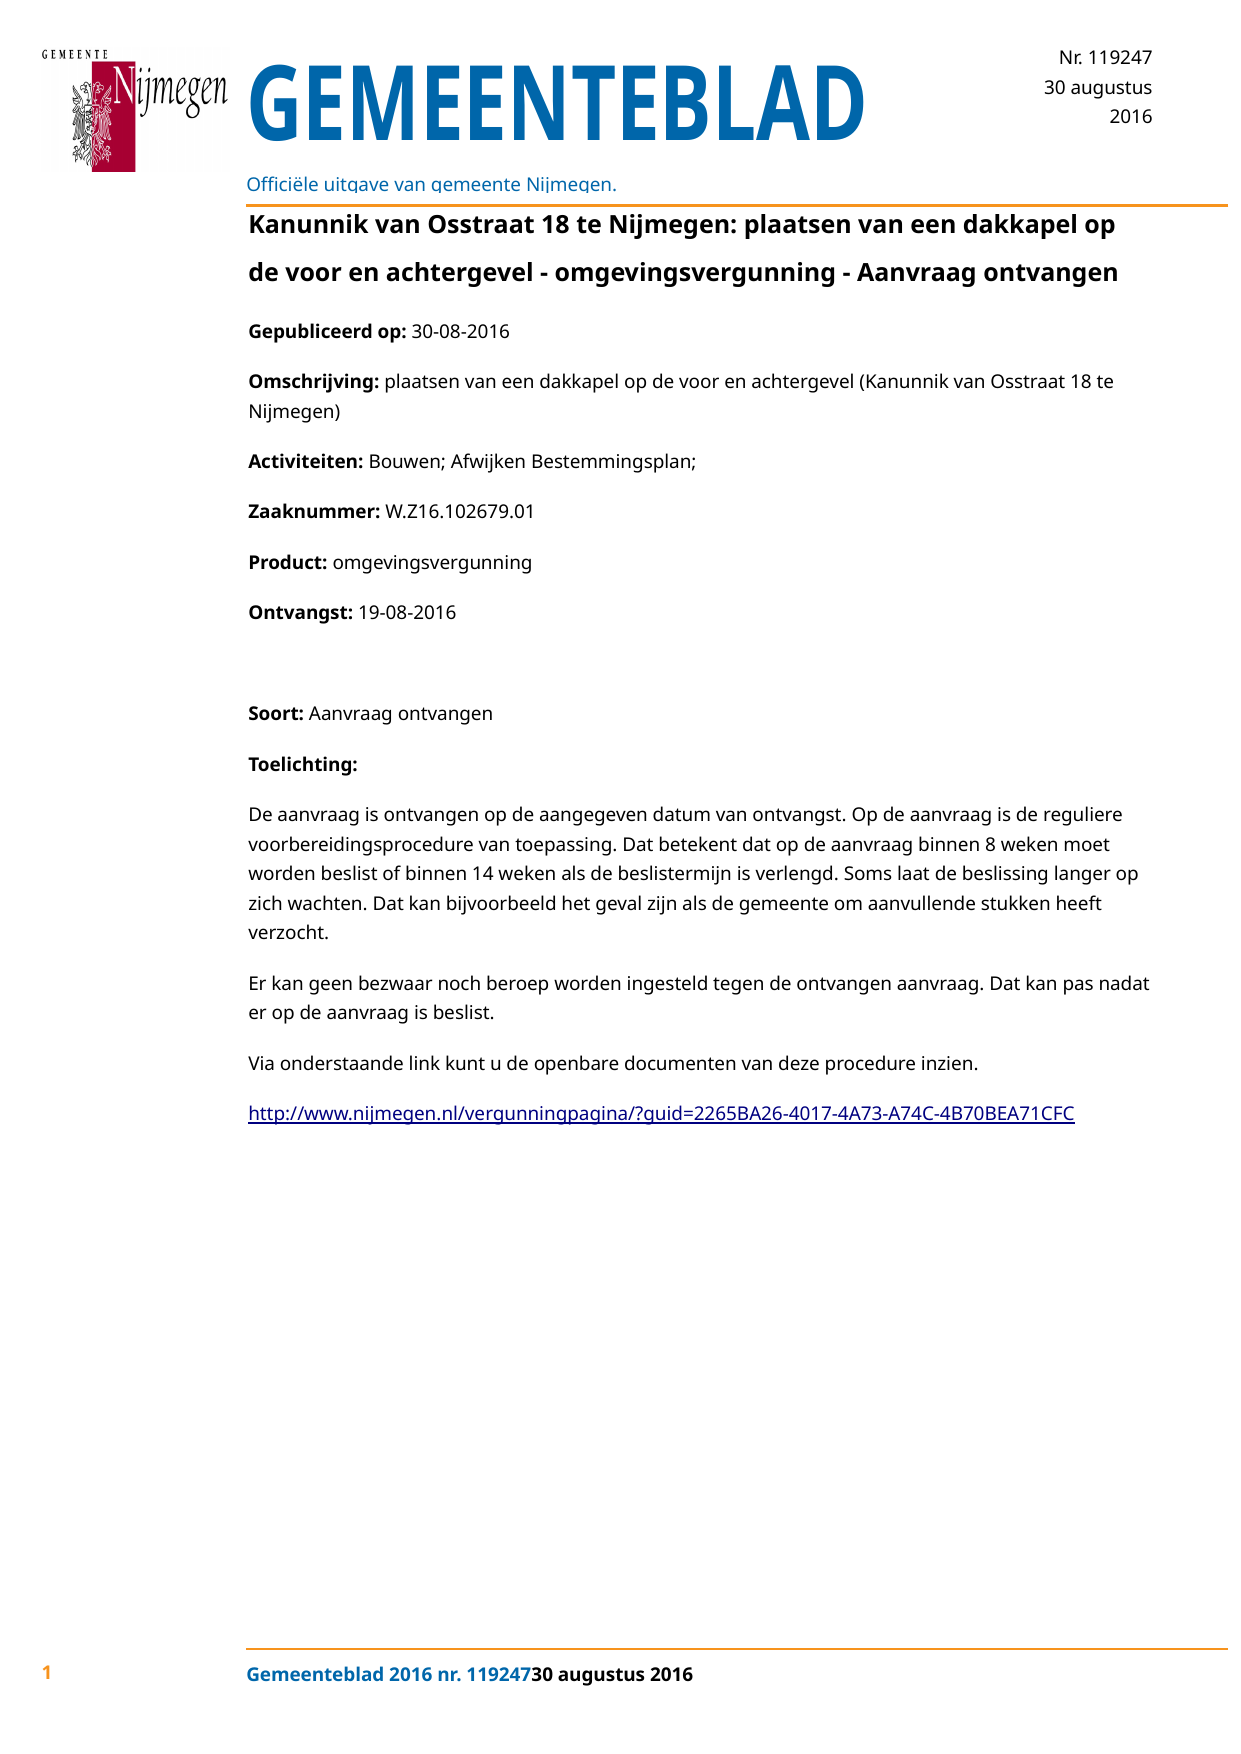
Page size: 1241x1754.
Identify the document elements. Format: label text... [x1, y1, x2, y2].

text Er kan geen bezwaar noch beroep worden ingesteld tegen de ontvangen aanvraag. Dat kan pas nadat er op de aanvraag is beslist. [248, 970, 1152, 1025]
text Omschrijving: plaatsen van een dakkapel op de voor en achtergevel (Kanunnik van Osstraat 18 te Nijmegen) [248, 368, 1152, 424]
text Toelichting: [248, 751, 1152, 777]
text http://www.nijmegen.nl/vergunningpagina/?guid=2265BA26-4017-4A73-A74C-4B70BEA71CFC [248, 1100, 1152, 1126]
text Product: omgevingsvergunning [248, 549, 1152, 575]
picture [41, 47, 231, 172]
text Ontvangst: 19-08-2016 [248, 599, 1152, 625]
text Kanunnik van Osstraat 18 te Nijmegen: plaatsen van een dakkapel op de voor en achtergevel - omgevingsvergunning - Aanvraag ontvangen [248, 207, 1152, 288]
text Zaaknummer: W.Z16.102679.01 [248, 499, 1152, 524]
text Soort: Aanvraag ontvangen [248, 700, 1152, 726]
text Gepubliceerd op: 30-08-2016 [248, 318, 1152, 344]
text De aanvraag is ontvangen op de aangegeven datum van ontvangst. Op de aanvraag is de reguliere voorbereidingsprocedure van toepassing. Dat betekent dat op de aanvraag binnen 8 weken moet worden beslist of binnen 14 weken als de beslistermijn is verlengd. Soms laat de beslissing langer op zich wachten. Dat kan bijvoorbeeld het geval zijn als de gemeente om aanvullende stukken heeft verzocht. [248, 801, 1152, 945]
text Activiteiten: Bouwen; Afwijken Bestemmingsplan; [248, 448, 1152, 474]
text Via onderstaande link kunt u de openbare documenten van deze procedure inzien. [248, 1050, 1152, 1076]
